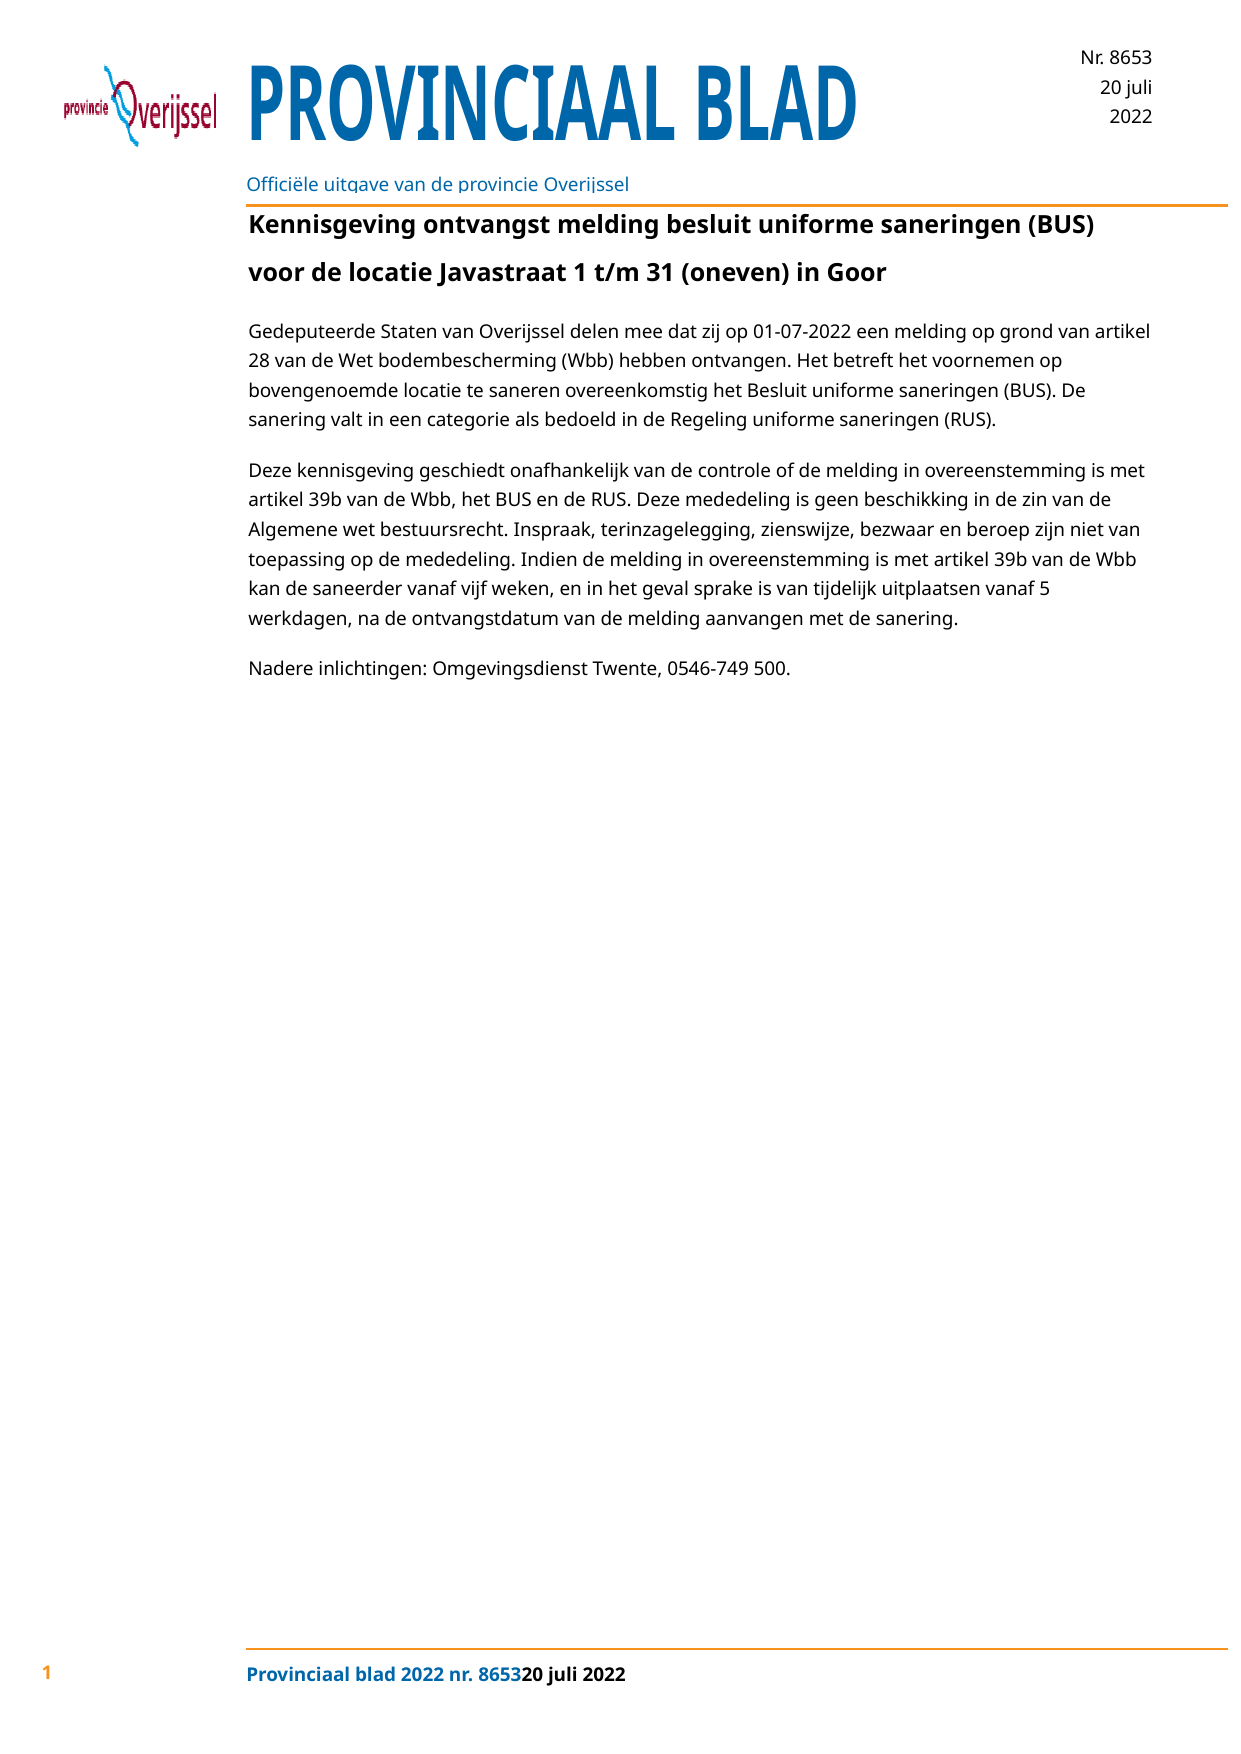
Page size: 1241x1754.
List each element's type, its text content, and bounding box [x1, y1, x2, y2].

text Gedeputeerde Staten van Overijssel delen mee dat zij op 01-07-2022 een melding op grond van artikel 28 van de Wet bodembescherming (Wbb) hebben ontvangen. Het betreft het voornemen op bovengenoemde locatie te saneren overeenkomstig het Besluit uniforme saneringen (BUS). De sanering valt in een categorie als bedoeld in de Regeling uniforme saneringen (RUS). [248, 318, 1152, 432]
picture [41, 47, 231, 172]
text Nadere inlichtingen: Omgevingsdienst Twente, 0546-749 500. [248, 655, 1152, 681]
text Kennisgeving ontvangst melding besluit uniforme saneringen (BUS) voor de locatie Javastraat 1 t/m 31 (oneven) in Goor [248, 207, 1152, 288]
text Deze kennisgeving geschiedt onafhankelijk van de controle of de melding in overeenstemming is met artikel 39b van de Wbb, het BUS en de RUS. Deze mededeling is geen beschikking in de zin van de Algemene wet bestuursrecht. Inspraak, terinzagelegging, zienswijze, bezwaar en beroep zijn niet van toepassing op de mededeling. Indien de melding in overeenstemming is met artikel 39b van de Wbb kan de saneerder vanaf vijf weken, en in het geval sprake is van tijdelijk uitplaatsen vanaf 5 werkdagen, na de ontvangstdatum van de melding aanvangen met de sanering. [248, 457, 1152, 631]
